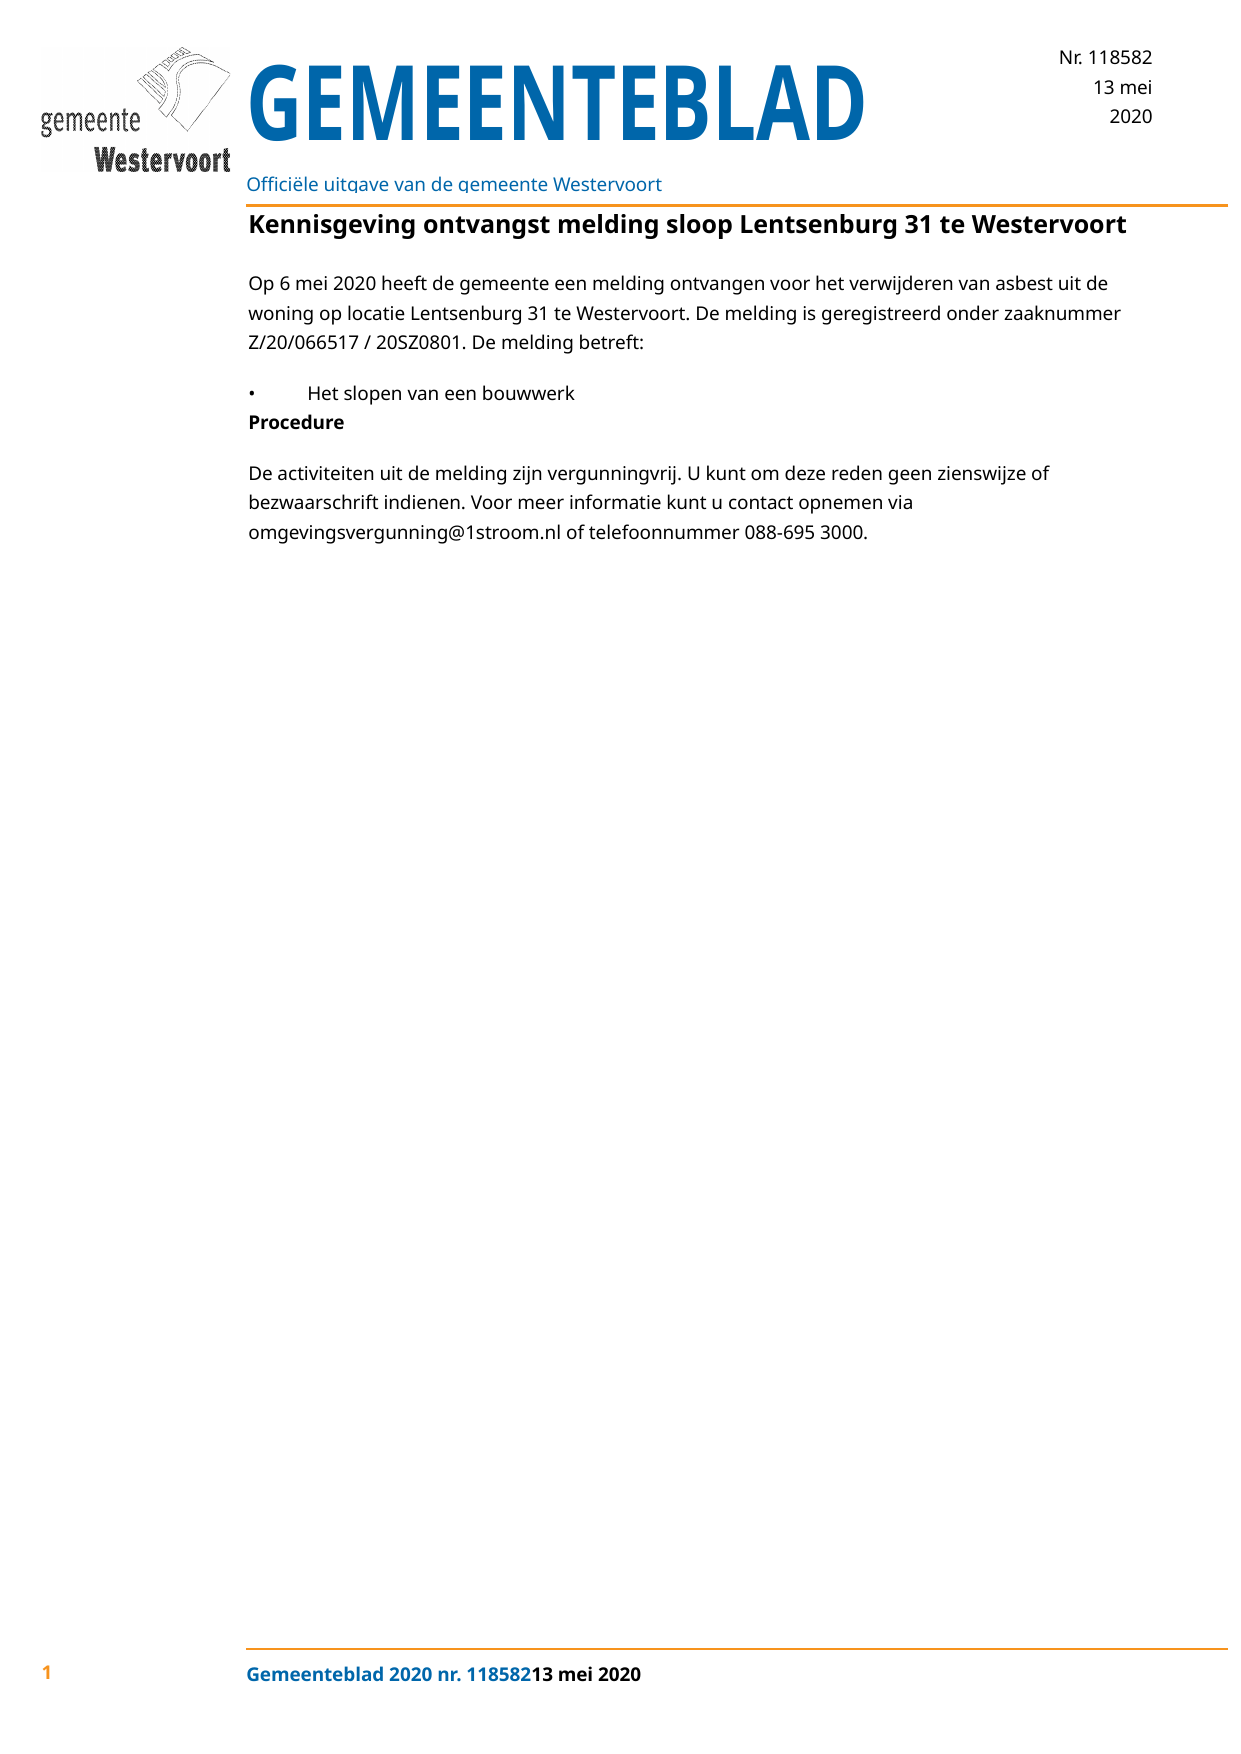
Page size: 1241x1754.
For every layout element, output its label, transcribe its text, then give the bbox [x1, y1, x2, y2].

list Het slopen van een bouwwerk [248, 380, 1152, 406]
text Kennisgeving ontvangst melding sloop Lentsenburg 31 te Westervoort [248, 207, 1152, 241]
text Procedure [248, 409, 1152, 435]
text De activiteiten uit de melding zijn vergunningvrij. U kunt om deze reden geen zienswijze of bezwaarschrift indienen. Voor meer informatie kunt u contact opnemen via omgevingsvergunning@1stroom.nl of telefoonnummer 088-695 3000. [248, 460, 1152, 545]
text Op 6 mei 2020 heeft de gemeente een melding ontvangen voor het verwijderen van asbest uit de woning op locatie Lentsenburg 31 te Westervoort. De melding is geregistreerd onder zaaknummer Z/20/066517 / 20SZ0801. De melding betreft: [248, 270, 1152, 355]
picture [41, 47, 231, 172]
